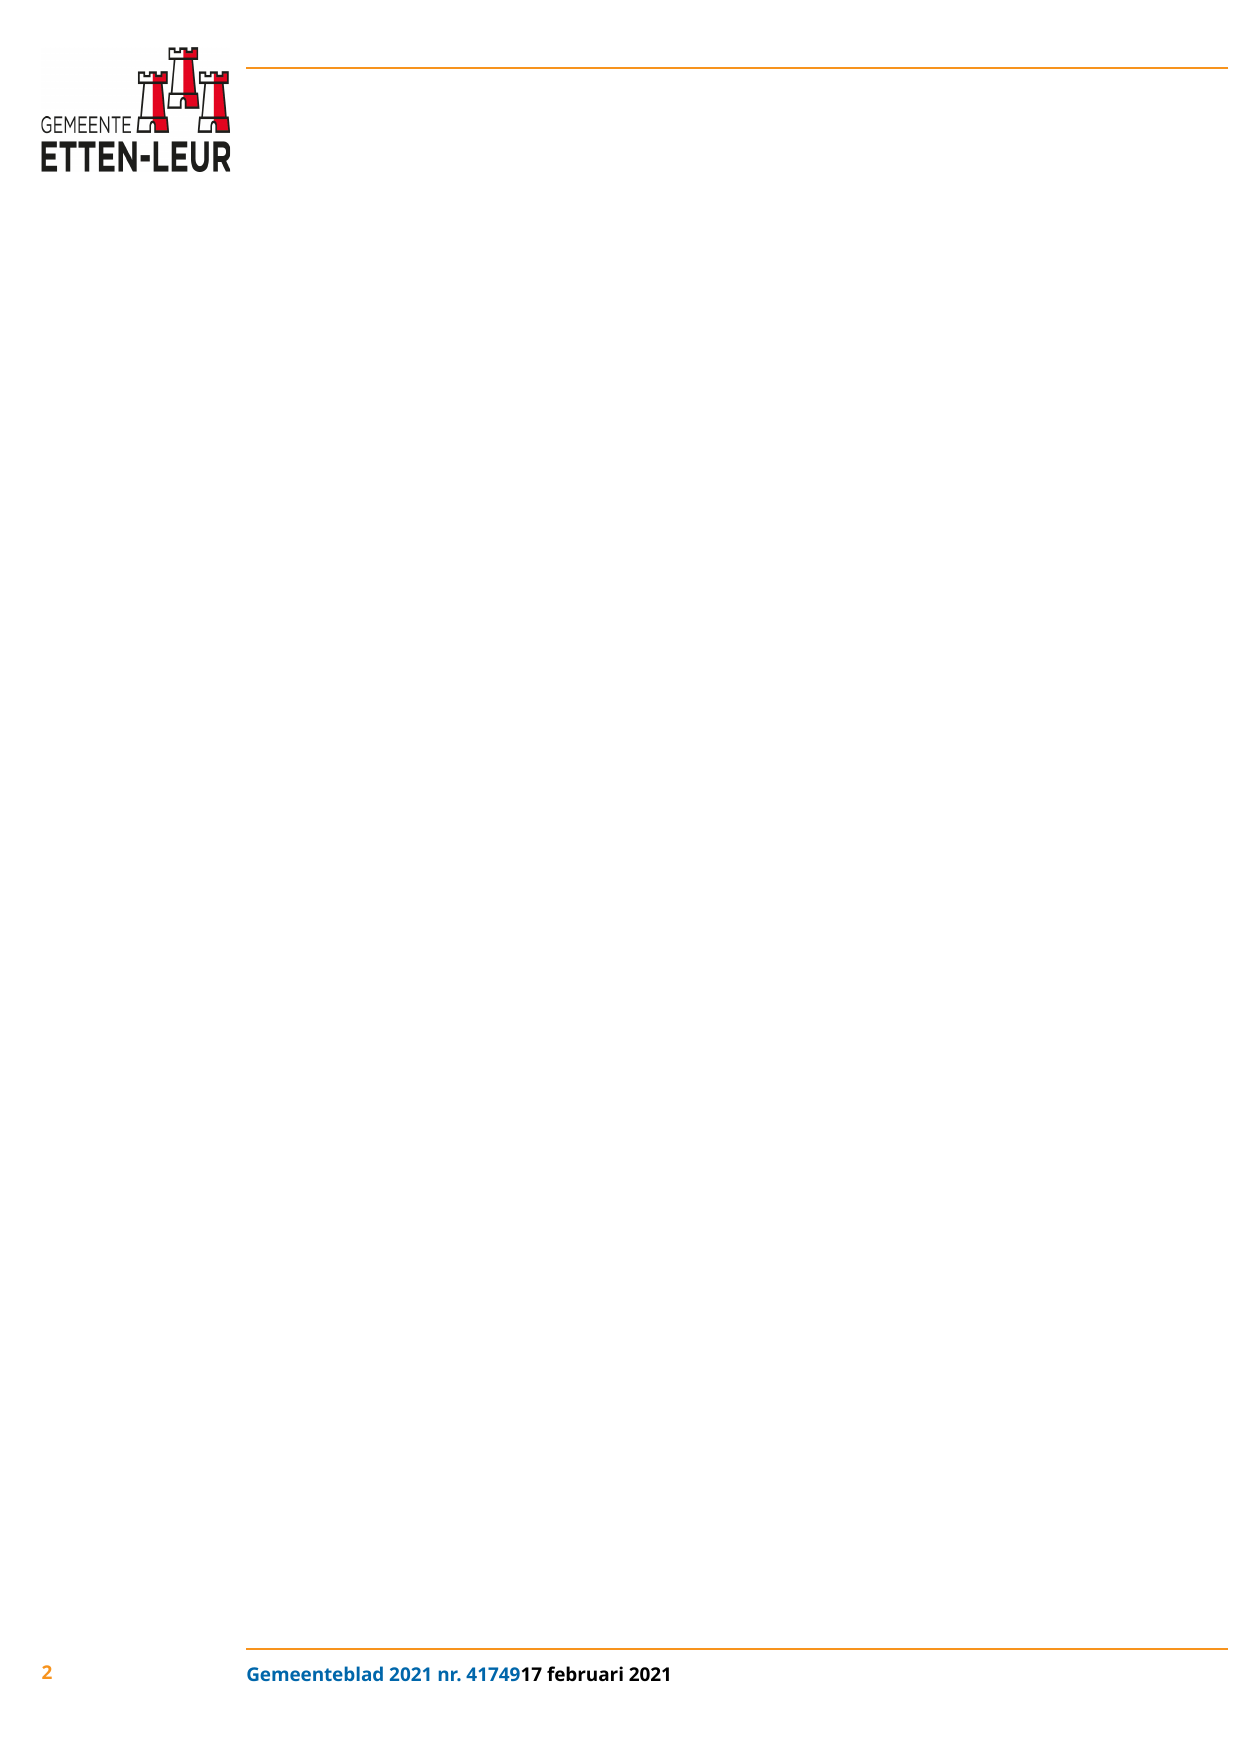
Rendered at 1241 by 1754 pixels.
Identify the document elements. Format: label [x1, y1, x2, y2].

picture [41, 47, 231, 172]
